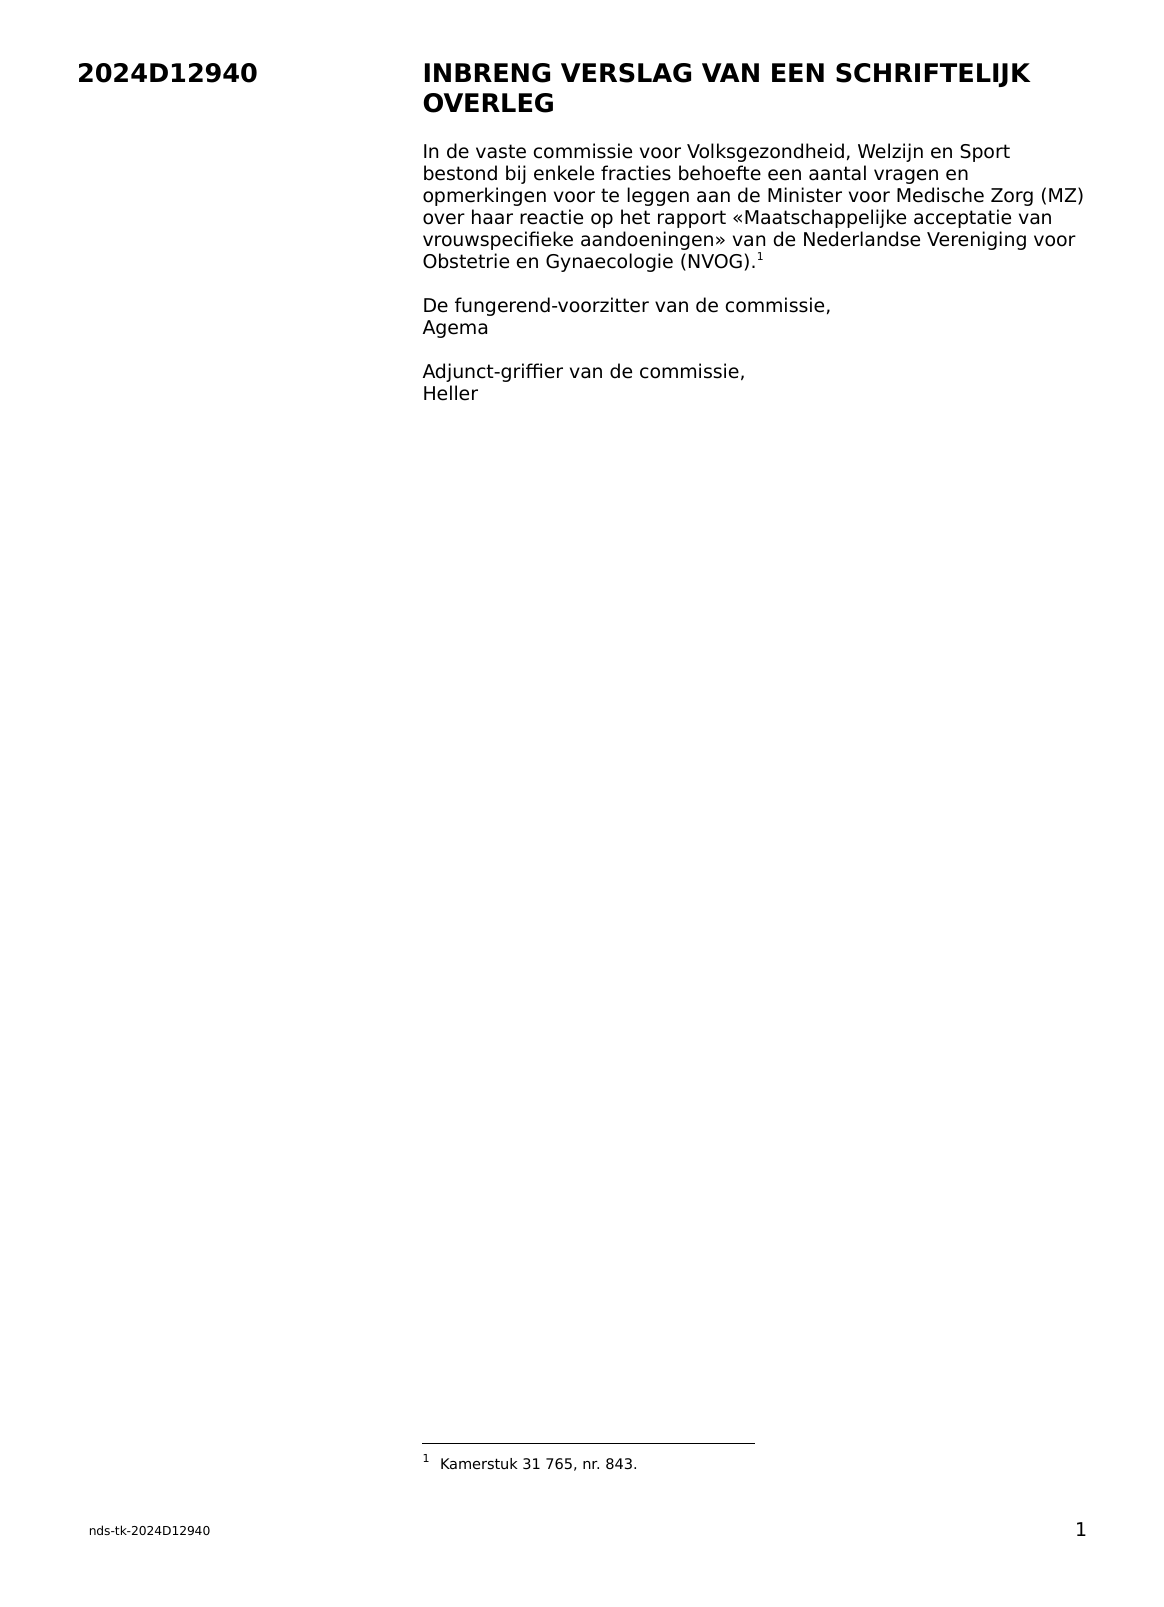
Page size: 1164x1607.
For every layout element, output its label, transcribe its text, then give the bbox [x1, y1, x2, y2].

text Kamerstuk 31 765, nr. 843. [422, 1452, 1087, 1474]
text Heller [422, 383, 1087, 405]
text In de vaste commissie voor Volksgezondheid, Welzijn en Sport bestond bij enkele fracties behoefte een aantal vragen en opmerkingen voor te leggen aan de Minister voor Medische Zorg (MZ) over haar reactie op het rapport «Maatschappelijke acceptatie van vrouwspecifieke aandoeningen» van de Nederlandse Vereniging voor Obstetrie en Gynaecologie (NVOG). [422, 141, 1087, 272]
text 2024D12940 INBRENG VERSLAG VAN EEN SCHRIFTELIJK OVERLEG [77, 59, 1087, 118]
text Adjunct-griffier van de commissie, [422, 361, 1087, 383]
text Agema [422, 317, 1087, 339]
text nds-tk-2024D12940 [88, 1524, 323, 1538]
text De fungerend-voorzitter van de commissie, [422, 295, 1087, 317]
